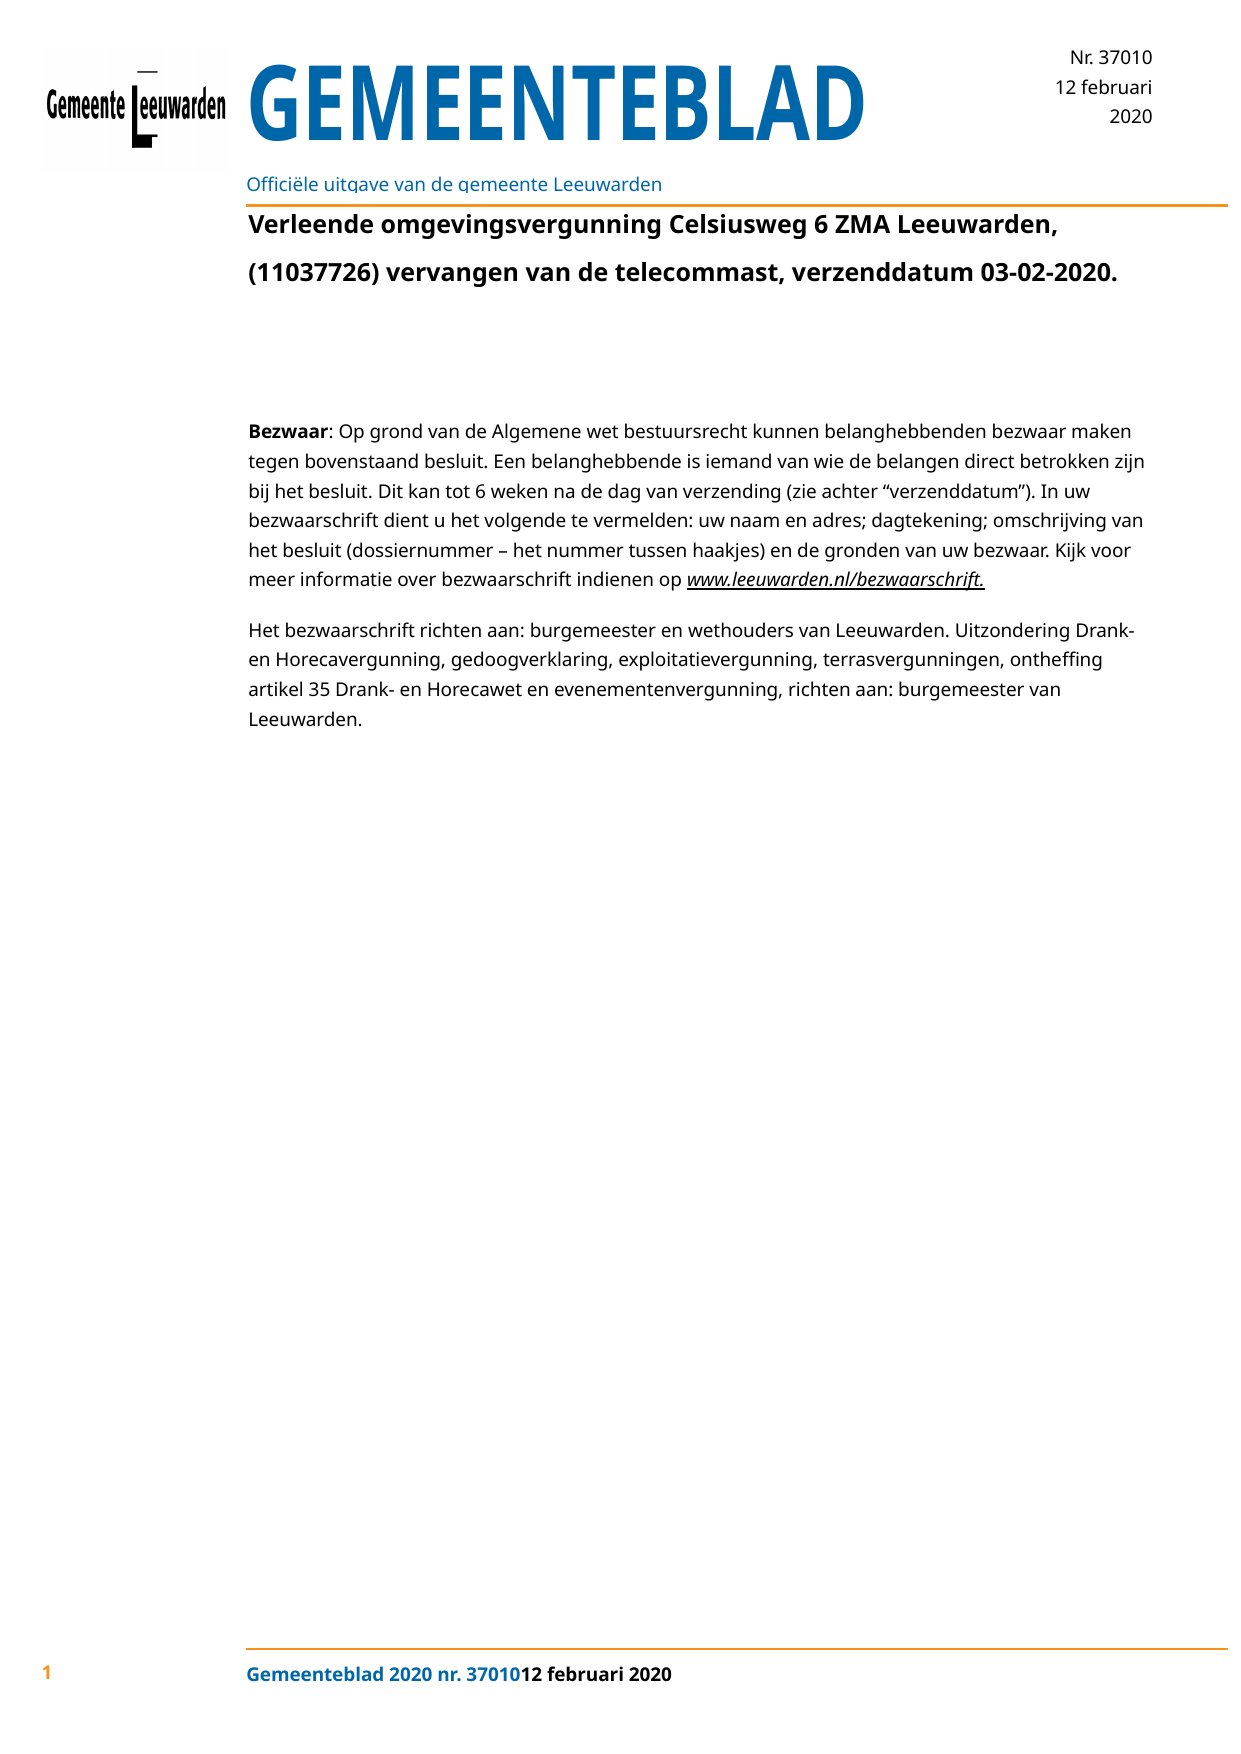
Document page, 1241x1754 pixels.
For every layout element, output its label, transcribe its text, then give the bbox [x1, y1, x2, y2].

text Bezwaar: Op grond van de Algemene wet bestuursrecht kunnen belanghebbenden bezwaar maken tegen bovenstaand besluit. Een belanghebbende is iemand van wie de belangen direct betrokken zijn bij het besluit. Dit kan tot 6 weken na de dag van verzending (zie achter “verzenddatum”). In uw bezwaarschrift dient u het volgende te vermelden: uw naam en adres; dagtekening; omschrijving van het besluit (dossiernummer – het nummer tussen haakjes) en de gronden van uw bezwaar. Kijk voor meer informatie over bezwaarschrift indienen op www.leeuwarden.nl/bezwaarschrift. [248, 419, 1152, 592]
text Verleende omgevingsvergunning Celsiusweg 6 ZMA Leeuwarden, (11037726) vervangen van de telecommast, verzenddatum 03-02-2020. [248, 207, 1152, 288]
text Het bezwaarschrift richten aan: burgemeester en wethouders van Leeuwarden. Uitzondering Drank- en Horecavergunning, gedoogverklaring, exploitatievergunning, terrasvergunningen, ontheffing artikel 35 Drank- en Horecawet en evenementenvergunning, richten aan: burgemeester van Leeuwarden. [248, 617, 1152, 732]
picture [41, 47, 231, 172]
